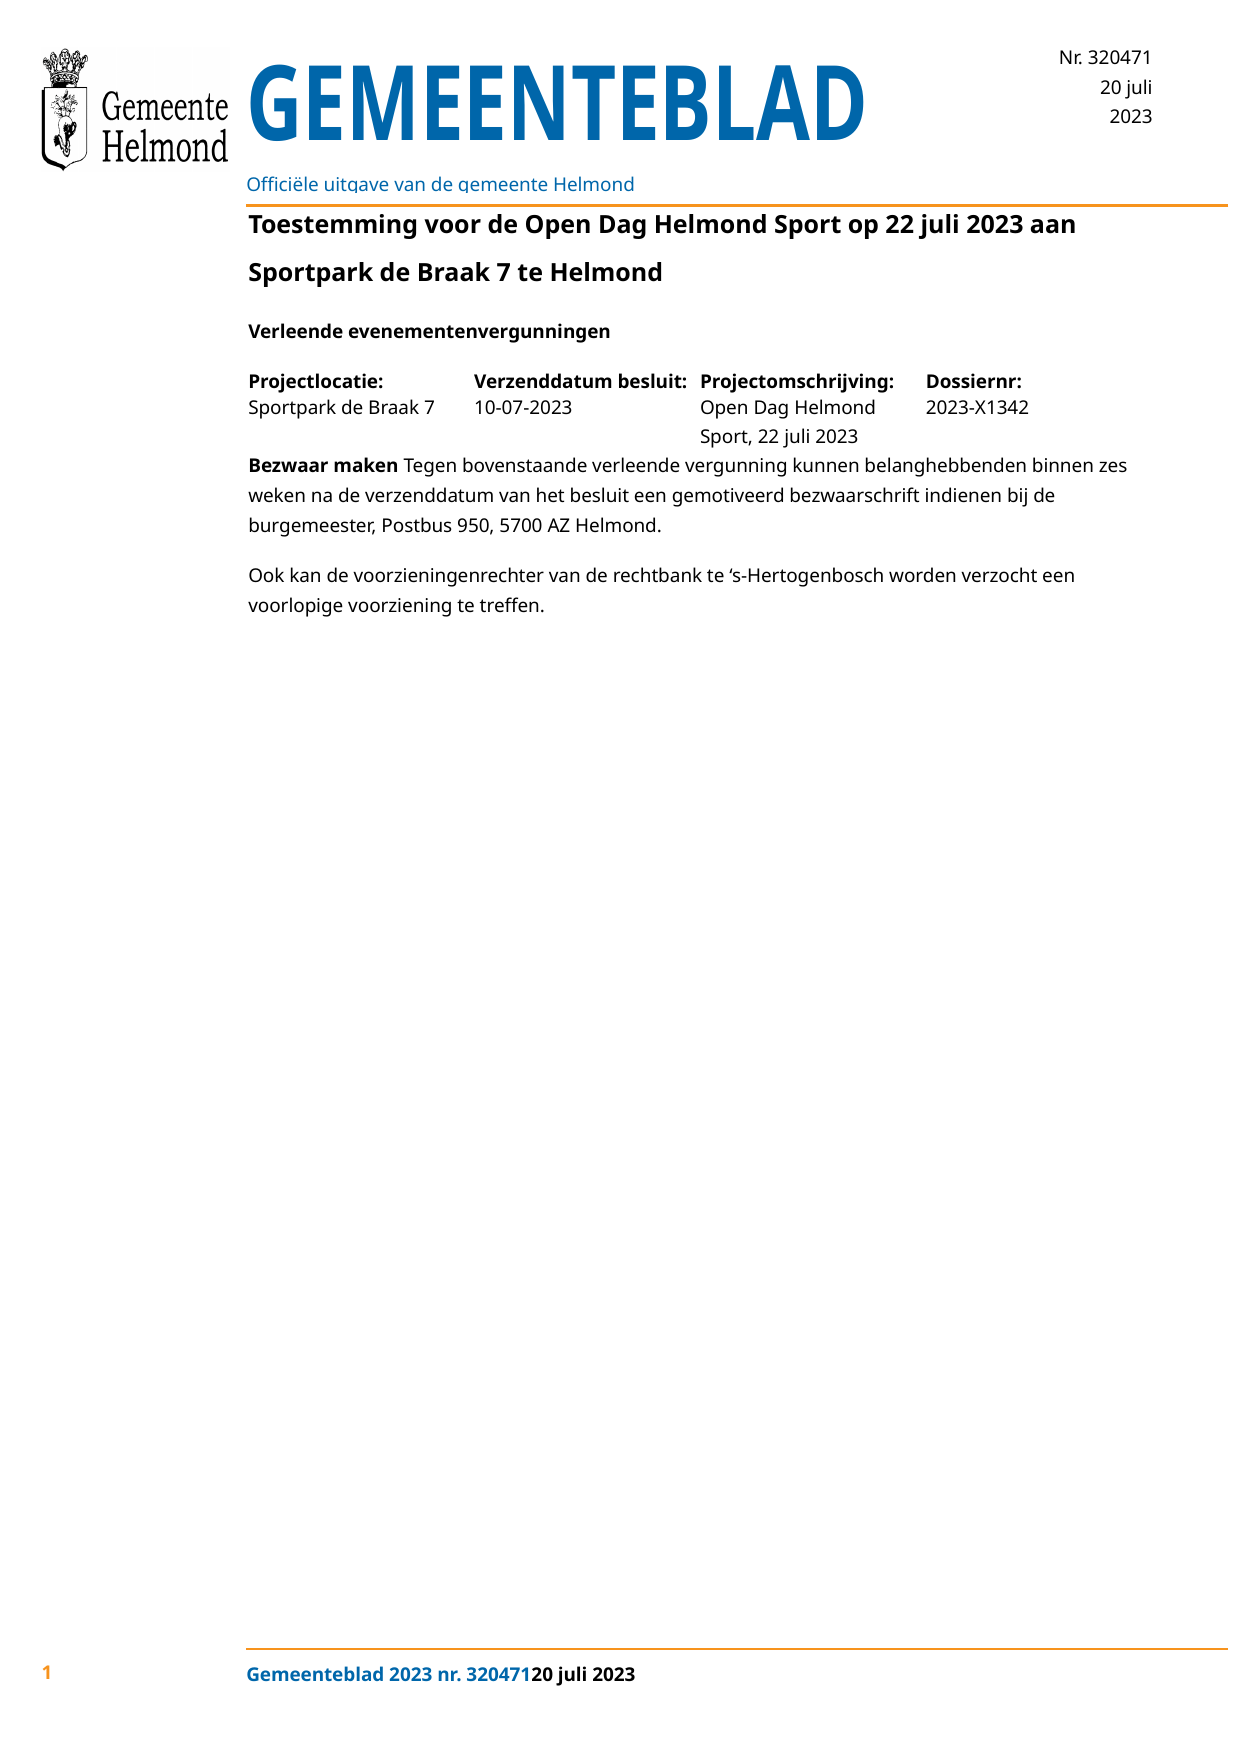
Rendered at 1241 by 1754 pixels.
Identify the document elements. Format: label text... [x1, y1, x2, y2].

text Toestemming voor de Open Dag Helmond Sport op 22 juli 2023 aan Sportpark de Braak 7 te Helmond [248, 207, 1152, 288]
table_cell Sportpark de Braak 7 [248, 394, 474, 449]
table_cell 2023-X1342 [926, 394, 1152, 449]
text Verleende evenementenvergunningen [248, 318, 1152, 344]
picture [41, 47, 231, 172]
table_header Dossiernr: [926, 369, 1152, 394]
table_cell 10-07-2023 [474, 394, 700, 449]
table_header Projectomschrijving: [700, 369, 926, 394]
table_header Projectlocatie: [248, 369, 474, 394]
text Ook kan de voorzieningenrechter van de rechtbank te ‘s-Hertogenbosch worden verzocht een voorlopige voorziening te treffen. [248, 562, 1152, 618]
text Bezwaar maken Tegen bovenstaande verleende vergunning kunnen belanghebbenden binnen zes weken na de verzenddatum van het besluit een gemotiveerd bezwaarschrift indienen bij de burgemeester, Postbus 950, 5700 AZ Helmond. [248, 453, 1152, 538]
table_header Verzenddatum besluit: [474, 369, 700, 394]
table_cell Open Dag Helmond Sport, 22 juli 2023 [700, 394, 926, 449]
